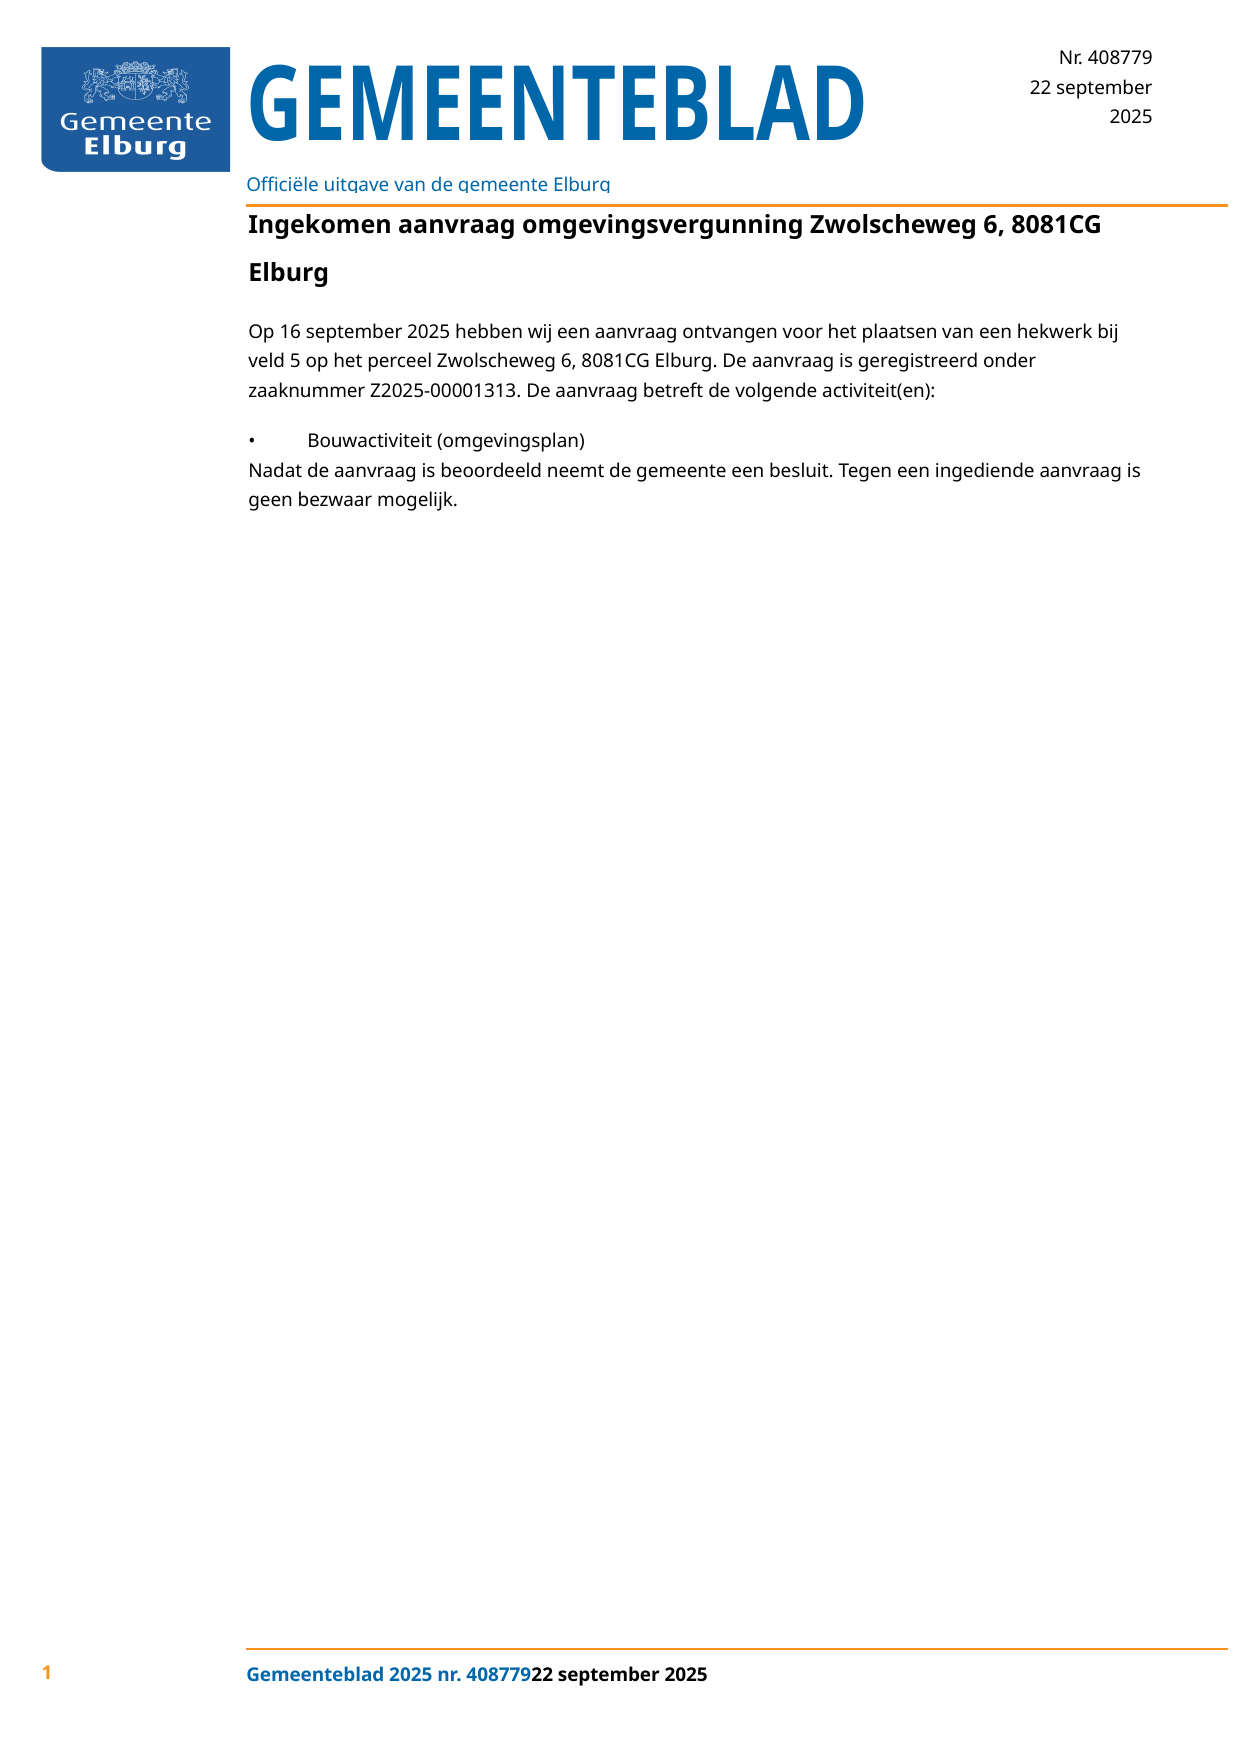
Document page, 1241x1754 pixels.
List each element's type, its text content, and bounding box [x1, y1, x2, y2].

text Nadat de aanvraag is beoordeeld neemt de gemeente een besluit. Tegen een ingediende aanvraag is geen bezwaar mogelijk. [248, 457, 1152, 512]
text Ingekomen aanvraag omgevingsvergunning Zwolscheweg 6, 8081CG Elburg [248, 207, 1152, 288]
picture [41, 47, 231, 172]
text Op 16 september 2025 hebben wij een aanvraag ontvangen voor het plaatsen van een hekwerk bij veld 5 op het perceel Zwolscheweg 6, 8081CG Elburg. De aanvraag is geregistreerd onder zaaknummer Z2025-00001313. De aanvraag betreft de volgende activiteit(en): [248, 318, 1152, 403]
list Bouwactiviteit (omgevingsplan) [248, 427, 1152, 453]
